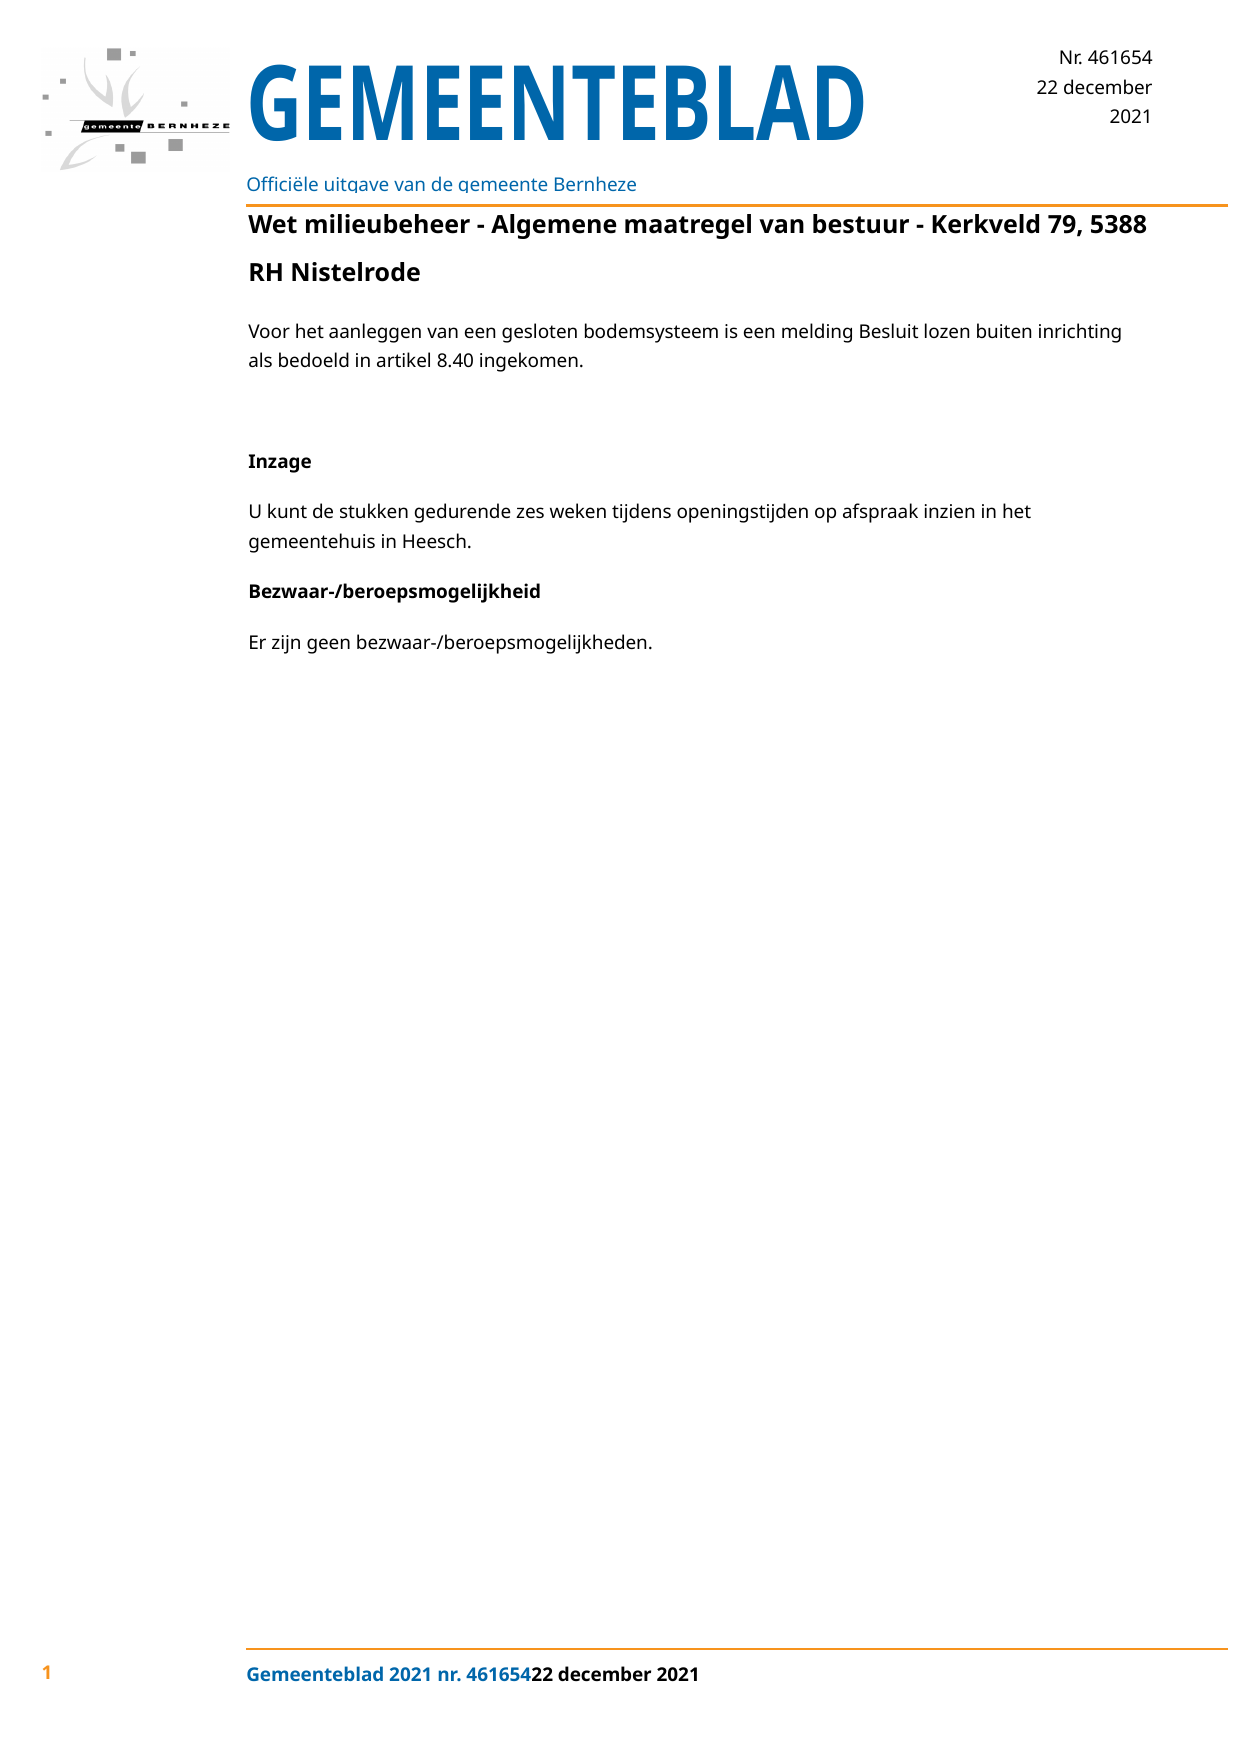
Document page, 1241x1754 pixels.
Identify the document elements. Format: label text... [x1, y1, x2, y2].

picture [41, 47, 231, 172]
text Bezwaar-/beroepsmogelijkheid [248, 579, 1152, 604]
text U kunt de stukken gedurende zes weken tijdens openingstijden op afspraak inzien in het gemeentehuis in Heesch. [248, 499, 1152, 554]
text Wet milieubeheer - Algemene maatregel van bestuur - Kerkveld 79, 5388 RH Nistelrode [248, 207, 1152, 288]
text Inzage [248, 448, 1152, 474]
text Voor het aanleggen van een gesloten bodemsysteem is een melding Besluit lozen buiten inrichting als bedoeld in artikel 8.40 ingekomen. [248, 318, 1152, 373]
text Er zijn geen bezwaar-/beroepsmogelijkheden. [248, 629, 1152, 655]
